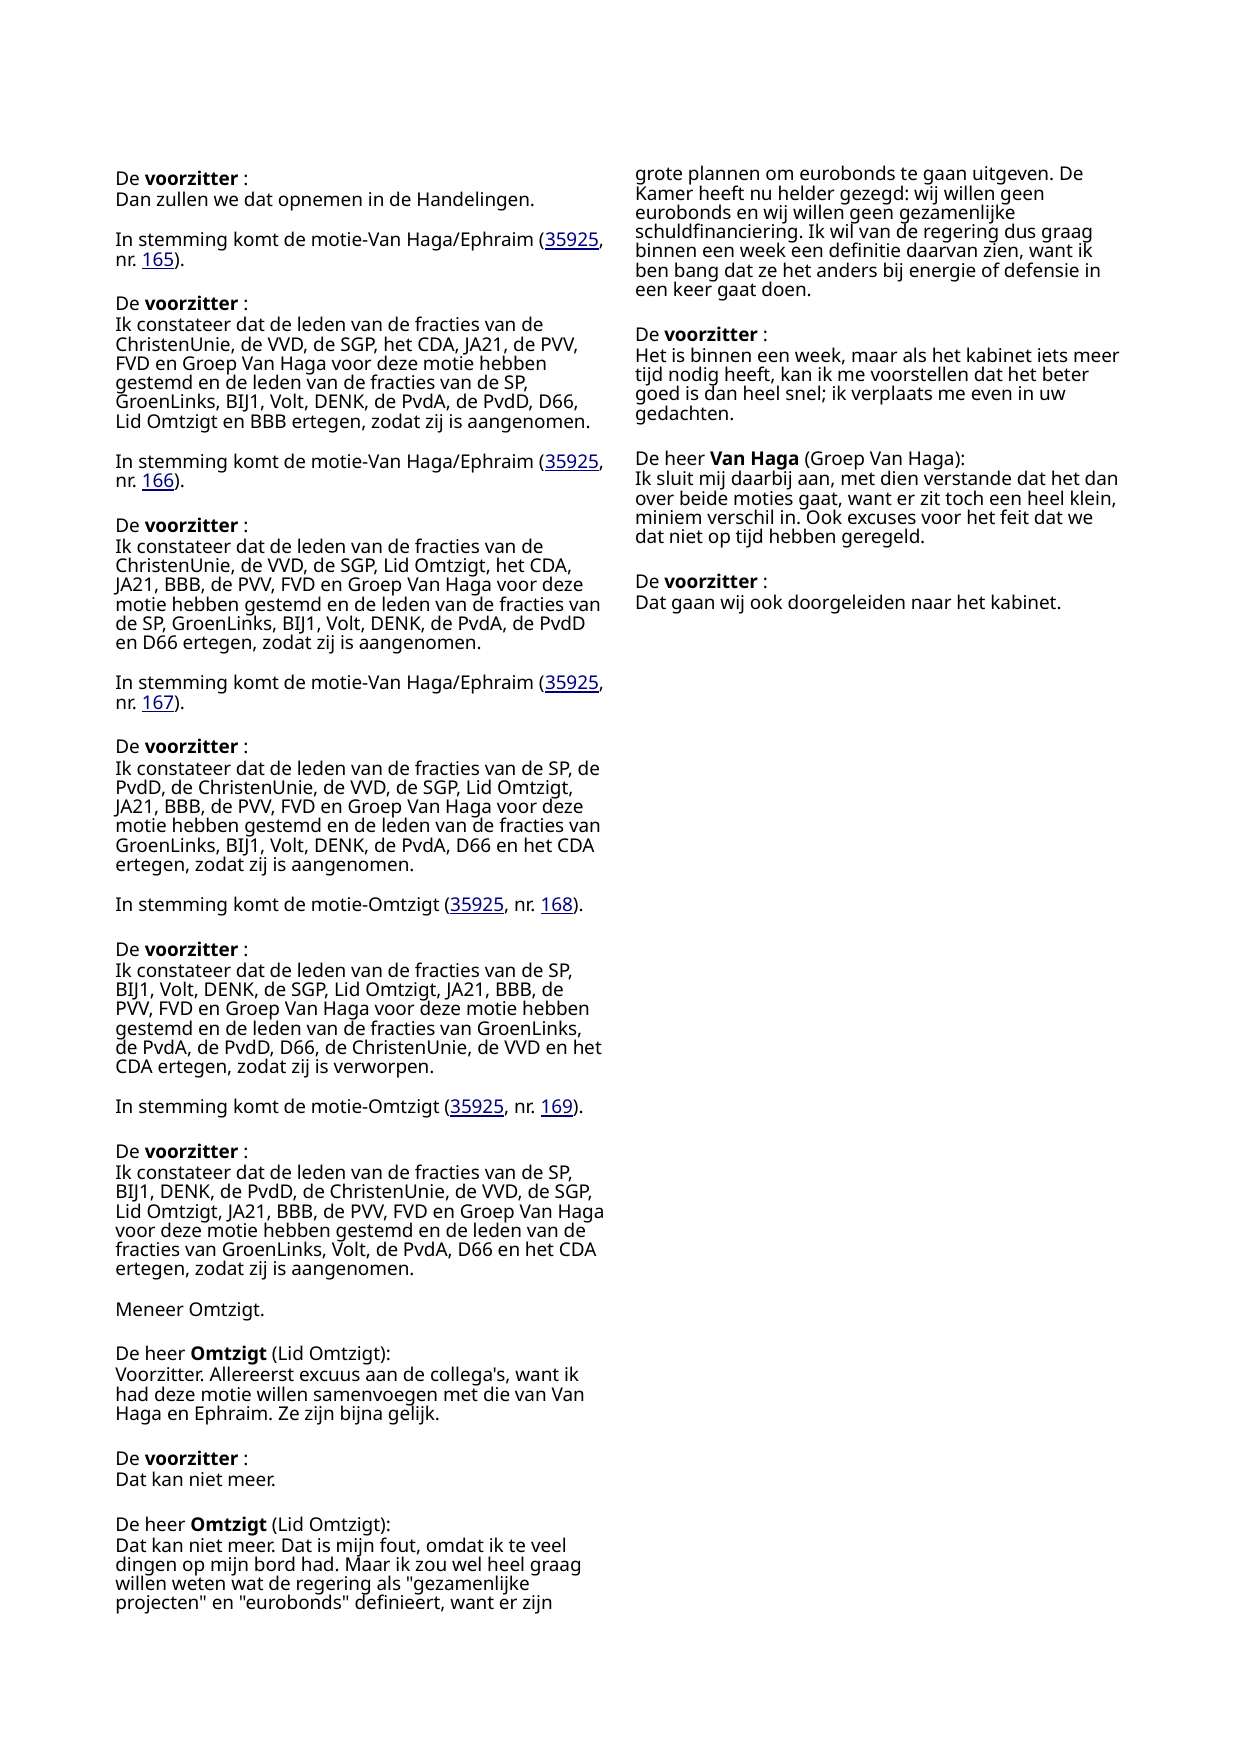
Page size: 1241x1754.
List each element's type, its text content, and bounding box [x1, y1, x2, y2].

text Dan zullen we dat opnemen in de Handelingen. [115, 191, 605, 210]
text Dat kan niet meer. [115, 1471, 605, 1490]
text Ik constateer dat de leden van de fracties van de SP, de PvdD, de ChristenUnie, de VVD, de SGP, Lid Omtzigt, JA21, BBB, de PVV, FVD en Groep Van Haga voor deze motie hebben gestemd en de leden van de fracties van GroenLinks, BIJ1, Volt, DENK, de PvdA, D66 en het CDA ertegen, zodat zij is aangenomen. [115, 759, 605, 875]
text Meneer Omtzigt. [115, 1301, 605, 1320]
text Ik sluit mij daarbij aan, met dien verstande dat het dan over beide moties gaat, want er zit toch een heel klein, miniem verschil in. Ook excuses voor het feit dat we dat niet op tijd hebben geregeld. [635, 470, 1125, 547]
text Ik constateer dat de leden van de fracties van de SP, BIJ1, Volt, DENK, de SGP, Lid Omtzigt, JA21, BBB, de PVV, FVD en Groep Van Haga voor deze motie hebben gestemd en de leden van de fracties van GroenLinks, de PvdA, de PvdD, D66, de ChristenUnie, de VVD en het CDA ertegen, zodat zij is verworpen. [115, 962, 605, 1077]
text In stemming komt de motie-Omtzigt (35925, nr. 168). [115, 896, 605, 915]
text De voorzitter : [115, 512, 605, 538]
text Ik constateer dat de leden van de fracties van de ChristenUnie, de VVD, de SGP, het CDA, JA21, de PVV, FVD en Groep Van Haga voor deze motie hebben gestemd en de leden van de fracties van de SP, GroenLinks, BIJ1, Volt, DENK, de PvdA, de PvdD, D66, Lid Omtzigt en BBB ertegen, zodat zij is aangenomen. [115, 316, 605, 432]
text De heer Van Haga (Groep Van Haga): [635, 445, 1125, 470]
text grote plannen om eurobonds te gaan uitgeven. De Kamer heeft nu helder gezegd: wij willen geen eurobonds en wij willen geen gezamenlijke schuldfinanciering. Ik wil van de regering dus graag binnen een week een definitie daarvan zien, want ik ben bang dat ze het anders bij energie of defensie in een keer gaat doen. [635, 165, 1125, 300]
text De voorzitter : [115, 1445, 605, 1471]
text Dat gaan wij ook doorgeleiden naar het kabinet. [635, 594, 1125, 613]
text In stemming komt de motie-Van Haga/Ephraim (35925, nr. 166). [115, 453, 605, 491]
text De voorzitter : [115, 165, 605, 191]
text De voorzitter : [115, 936, 605, 962]
text De heer Omtzigt (Lid Omtzigt): [115, 1511, 605, 1537]
text De heer Omtzigt (Lid Omtzigt): [115, 1341, 605, 1366]
text De voorzitter : [635, 321, 1125, 347]
text De voorzitter : [635, 568, 1125, 594]
text De voorzitter : [115, 291, 605, 316]
text Het is binnen een week, maar als het kabinet iets meer tijd nodig heeft, kan ik me voorstellen dat het beter goed is dan heel snel; ik verplaats me even in uw gedachten. [635, 347, 1125, 424]
text Ik constateer dat de leden van de fracties van de ChristenUnie, de VVD, de SGP, Lid Omtzigt, het CDA, JA21, BBB, de PVV, FVD en Groep Van Haga voor deze motie hebben gestemd en de leden van de fracties van de SP, GroenLinks, BIJ1, Volt, DENK, de PvdA, de PvdD en D66 ertegen, zodat zij is aangenomen. [115, 538, 605, 653]
text De voorzitter : [115, 734, 605, 759]
text In stemming komt de motie-Omtzigt (35925, nr. 169). [115, 1098, 605, 1117]
text In stemming komt de motie-Van Haga/Ephraim (35925, nr. 165). [115, 231, 605, 270]
text De voorzitter : [115, 1138, 605, 1164]
text Ik constateer dat de leden van de fracties van de SP, BIJ1, DENK, de PvdD, de ChristenUnie, de VVD, de SGP, Lid Omtzigt, JA21, BBB, de PVV, FVD en Groep Van Haga voor deze motie hebben gestemd en de leden van de fracties van GroenLinks, Volt, de PvdA, D66 en het CDA ertegen, zodat zij is aangenomen. [115, 1164, 605, 1280]
text Voorzitter. Allereerst excuus aan de collega's, want ik had deze motie willen samenvoegen met die van Van Haga en Ephraim. Ze zijn bijna gelijk. [115, 1366, 605, 1424]
text Dat kan niet meer. Dat is mijn fout, omdat ik te veel dingen op mijn bord had. Maar ik zou wel heel graag willen weten wat de regering als "gezamenlijke projecten" en "eurobonds" definieert, want er zijn [115, 1537, 605, 1614]
text In stemming komt de motie-Van Haga/Ephraim (35925, nr. 167). [115, 674, 605, 713]
